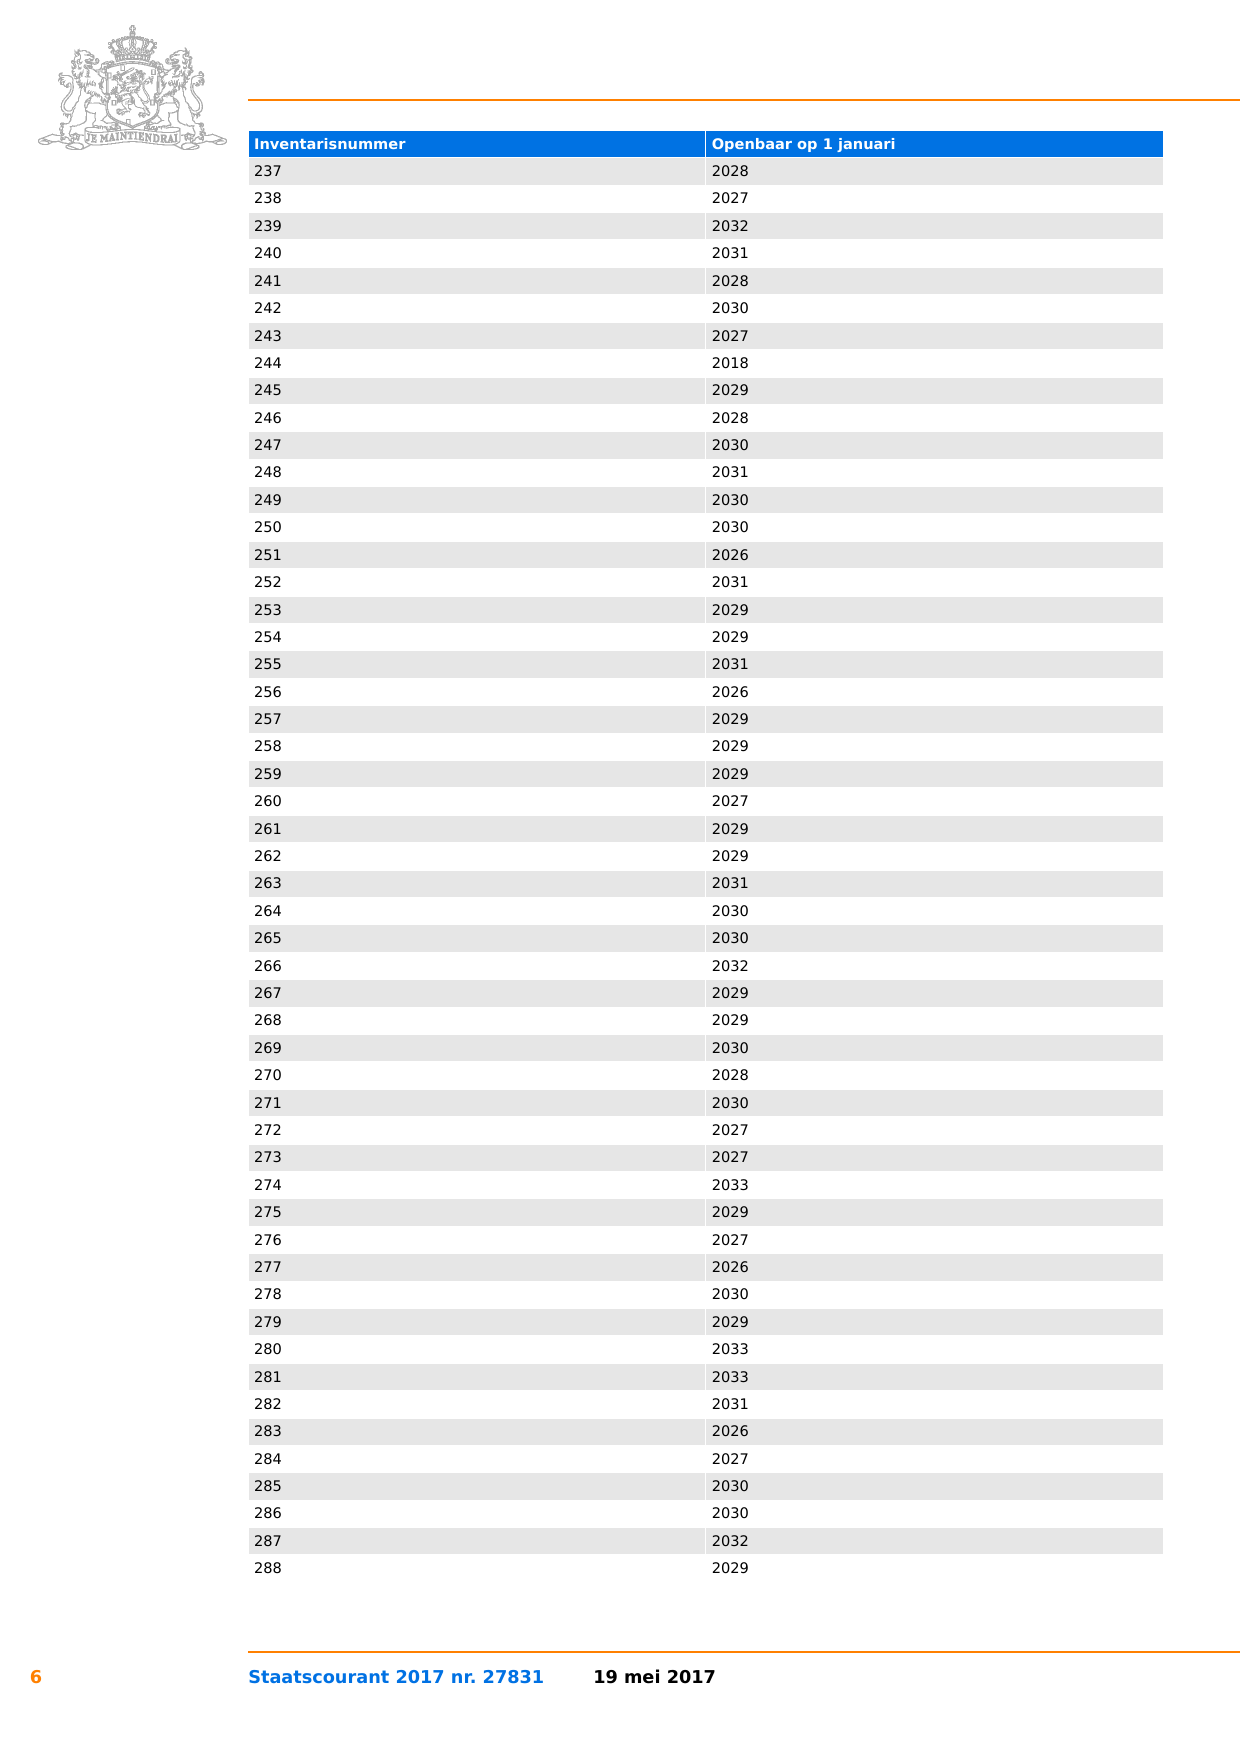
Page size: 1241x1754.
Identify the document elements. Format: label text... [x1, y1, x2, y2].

table_cell 246 [249, 405, 705, 431]
table_cell 275 [249, 1199, 705, 1226]
table_cell 240 [249, 241, 705, 267]
table_cell 238 [249, 186, 705, 212]
table_cell 2026 [706, 1419, 1163, 1445]
table_cell 2026 [706, 679, 1163, 705]
table_cell 2030 [706, 1501, 1163, 1527]
table_cell 2028 [706, 1063, 1163, 1089]
table_cell 264 [249, 898, 705, 924]
table_cell 2018 [706, 350, 1163, 376]
table_cell 242 [249, 295, 705, 322]
table_cell 2031 [706, 1391, 1163, 1417]
table_cell 266 [249, 953, 705, 979]
picture [38, 25, 227, 150]
table_cell 2029 [706, 597, 1163, 623]
table_cell 247 [249, 432, 705, 459]
table_cell 2030 [706, 925, 1163, 952]
table_cell 255 [249, 651, 705, 678]
table_cell 2028 [706, 268, 1163, 294]
table_cell 253 [249, 597, 705, 623]
table_cell 2030 [706, 295, 1163, 322]
table_cell 258 [249, 734, 705, 760]
table_cell 2029 [706, 734, 1163, 760]
table_cell 2032 [706, 213, 1163, 239]
table_cell 248 [249, 460, 705, 486]
table_cell 2026 [706, 542, 1163, 568]
table_cell 274 [249, 1172, 705, 1198]
table_cell 272 [249, 1117, 705, 1143]
table_cell 2027 [706, 1145, 1163, 1171]
table_cell 2026 [706, 1254, 1163, 1281]
table_cell 2027 [706, 1227, 1163, 1253]
table_cell 2027 [706, 789, 1163, 815]
table_cell 2030 [706, 515, 1163, 541]
table_cell 2029 [706, 980, 1163, 1007]
table_cell 244 [249, 350, 705, 376]
table_cell 271 [249, 1090, 705, 1116]
table_cell 2027 [706, 1117, 1163, 1143]
table_cell 2027 [706, 1446, 1163, 1472]
table_cell 277 [249, 1254, 705, 1281]
table_cell 2029 [706, 624, 1163, 650]
table_cell 286 [249, 1501, 705, 1527]
table_cell 2029 [706, 816, 1163, 842]
table_cell 2030 [706, 898, 1163, 924]
table_cell 285 [249, 1473, 705, 1500]
table_cell 2030 [706, 1090, 1163, 1116]
table_cell 283 [249, 1419, 705, 1445]
table_cell 269 [249, 1035, 705, 1061]
table_cell 287 [249, 1528, 705, 1554]
table_cell 2029 [706, 1008, 1163, 1034]
table_cell 2030 [706, 1473, 1163, 1500]
table_cell 2029 [706, 1556, 1163, 1582]
table_cell 241 [249, 268, 705, 294]
table_cell 243 [249, 323, 705, 349]
table_cell 279 [249, 1309, 705, 1335]
table_cell 265 [249, 925, 705, 952]
table_cell 268 [249, 1008, 705, 1034]
table_cell 2029 [706, 843, 1163, 869]
table_cell 2033 [706, 1364, 1163, 1390]
table_cell 280 [249, 1336, 705, 1363]
table_header Inventarisnummer [249, 131, 705, 157]
table_cell 2027 [706, 186, 1163, 212]
table_cell 276 [249, 1227, 705, 1253]
table_cell 2031 [706, 241, 1163, 267]
table_cell 2030 [706, 1035, 1163, 1061]
table_cell 2028 [706, 158, 1163, 185]
table_cell 2031 [706, 460, 1163, 486]
table_cell 2027 [706, 323, 1163, 349]
table_cell 2030 [706, 487, 1163, 513]
table_cell 2033 [706, 1336, 1163, 1363]
table_cell 2031 [706, 569, 1163, 596]
table_cell 254 [249, 624, 705, 650]
table_cell 2029 [706, 1199, 1163, 1226]
table_cell 245 [249, 378, 705, 404]
table_cell 273 [249, 1145, 705, 1171]
table_cell 249 [249, 487, 705, 513]
table_cell 261 [249, 816, 705, 842]
table_cell 2032 [706, 953, 1163, 979]
table_cell 2030 [706, 1282, 1163, 1308]
table_cell 288 [249, 1556, 705, 1582]
table_cell 284 [249, 1446, 705, 1472]
table_cell 257 [249, 706, 705, 733]
table_cell 2031 [706, 871, 1163, 897]
table_cell 2030 [706, 432, 1163, 459]
table_cell 281 [249, 1364, 705, 1390]
table_cell 2033 [706, 1172, 1163, 1198]
table_cell 2028 [706, 405, 1163, 431]
table_cell 2032 [706, 1528, 1163, 1554]
table_cell 282 [249, 1391, 705, 1417]
table_cell 256 [249, 679, 705, 705]
table_cell 252 [249, 569, 705, 596]
table_cell 278 [249, 1282, 705, 1308]
table_cell 262 [249, 843, 705, 869]
table_cell 237 [249, 158, 705, 185]
table_cell 2029 [706, 761, 1163, 787]
table_cell 251 [249, 542, 705, 568]
table_cell 2031 [706, 651, 1163, 678]
table_cell 2029 [706, 1309, 1163, 1335]
table_cell 2029 [706, 706, 1163, 733]
table_cell 270 [249, 1063, 705, 1089]
table_cell 2029 [706, 378, 1163, 404]
table_cell 260 [249, 789, 705, 815]
table_header Openbaar op 1 januari [706, 131, 1163, 157]
table_cell 259 [249, 761, 705, 787]
table_cell 239 [249, 213, 705, 239]
table_cell 267 [249, 980, 705, 1007]
table_cell 250 [249, 515, 705, 541]
table_cell 263 [249, 871, 705, 897]
